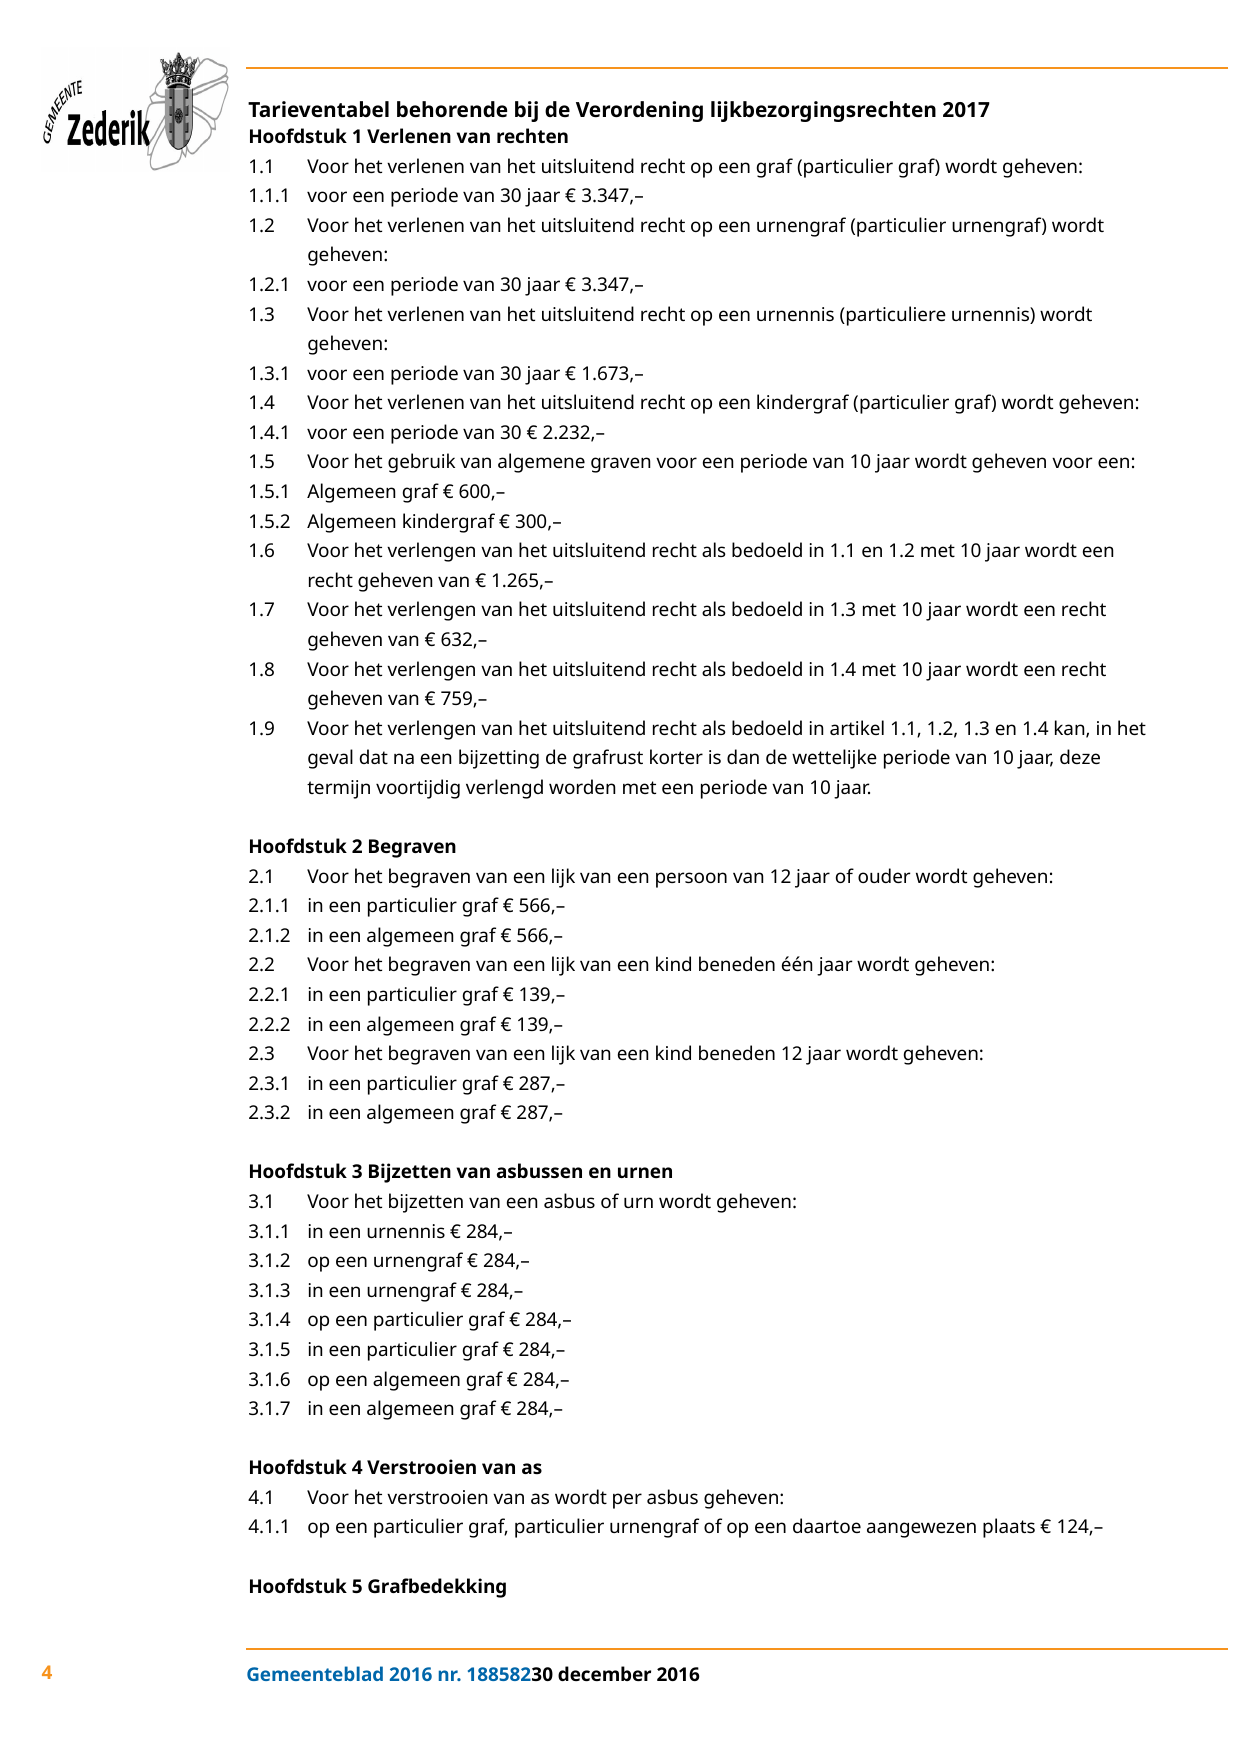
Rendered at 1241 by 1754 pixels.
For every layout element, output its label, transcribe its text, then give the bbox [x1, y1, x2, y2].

list Voor het verlengen van het uitsluitend recht als bedoeld in artikel 1.1, 1.2, 1.3 en 1.4 kan, in het geval dat na een bijzetting de grafrust korter is dan de wettelijke periode van 10 jaar, deze termijn voortijdig verlengd worden met een periode van 10 jaar. [248, 715, 1152, 800]
list voor een periode van 30 jaar € 1.673,– [248, 360, 1152, 386]
list Voor het bijzetten van een asbus of urn wordt geheven: [248, 1188, 1152, 1214]
text Hoofdstuk 1 Verlenen van rechten [248, 123, 1152, 149]
list in een algemeen graf € 287,– [248, 1099, 1152, 1125]
list op een urnengraf € 284,– [248, 1247, 1152, 1273]
text Hoofdstuk 3 Bijzetten van asbussen en urnen [248, 1159, 1152, 1184]
list Voor het verlenen van het uitsluitend recht op een urnennis (particuliere urnennis) wordt geheven: [248, 301, 1152, 356]
list Voor het verlengen van het uitsluitend recht als bedoeld in 1.1 en 1.2 met 10 jaar wordt een recht geheven van € 1.265,– [248, 537, 1152, 593]
list Voor het verlenen van het uitsluitend recht op een urnengraf (particulier urnengraf) wordt geheven: [248, 212, 1152, 267]
list voor een periode van 30 jaar € 3.347,– [248, 182, 1152, 208]
list Voor het verlenen van het uitsluitend recht op een graf (particulier graf) wordt geheven: [248, 153, 1152, 179]
text Hoofdstuk 2 Begraven [248, 833, 1152, 859]
list in een particulier graf € 139,– [248, 981, 1152, 1007]
list op een particulier graf, particulier urnengraf of op een daartoe aangewezen plaats € 124,– [248, 1514, 1152, 1539]
list in een algemeen graf € 284,– [248, 1395, 1152, 1421]
list in een urnennis € 284,– [248, 1218, 1152, 1244]
list Voor het begraven van een lijk van een persoon van 12 jaar of ouder wordt geheven: [248, 863, 1152, 889]
list in een particulier graf € 284,– [248, 1336, 1152, 1362]
list in een urnengraf € 284,– [248, 1277, 1152, 1303]
list Voor het verstrooien van as wordt per asbus geheven: [248, 1484, 1152, 1510]
list Voor het gebruik van algemene graven voor een periode van 10 jaar wordt geheven voor een: [248, 449, 1152, 474]
list Voor het verlenen van het uitsluitend recht op een kindergraf (particulier graf) wordt geheven: [248, 389, 1152, 415]
list in een algemeen graf € 566,– [248, 922, 1152, 948]
list Voor het verlengen van het uitsluitend recht als bedoeld in 1.3 met 10 jaar wordt een recht geheven van € 632,– [248, 597, 1152, 652]
list Algemeen graf € 600,– [248, 478, 1152, 504]
picture [41, 47, 231, 172]
list voor een periode van 30 jaar € 3.347,– [248, 271, 1152, 297]
list in een particulier graf € 287,– [248, 1070, 1152, 1096]
list in een particulier graf € 566,– [248, 892, 1152, 918]
text Hoofdstuk 5 Grafbedekking [248, 1573, 1152, 1599]
text Hoofdstuk 4 Verstrooien van as [248, 1454, 1152, 1480]
list in een algemeen graf € 139,– [248, 1011, 1152, 1037]
list op een particulier graf € 284,– [248, 1307, 1152, 1332]
list op een algemeen graf € 284,– [248, 1366, 1152, 1392]
list Algemeen kindergraf € 300,– [248, 508, 1152, 534]
list Voor het begraven van een lijk van een kind beneden één jaar wordt geheven: [248, 952, 1152, 977]
list Voor het begraven van een lijk van een kind beneden 12 jaar wordt geheven: [248, 1040, 1152, 1066]
list Voor het verlengen van het uitsluitend recht als bedoeld in 1.4 met 10 jaar wordt een recht geheven van € 759,– [248, 656, 1152, 711]
text Tarieventabel behorende bij de Verordening lijkbezorgingsrechten 2017 [248, 95, 1152, 123]
list voor een periode van 30 € 2.232,– [248, 419, 1152, 445]
